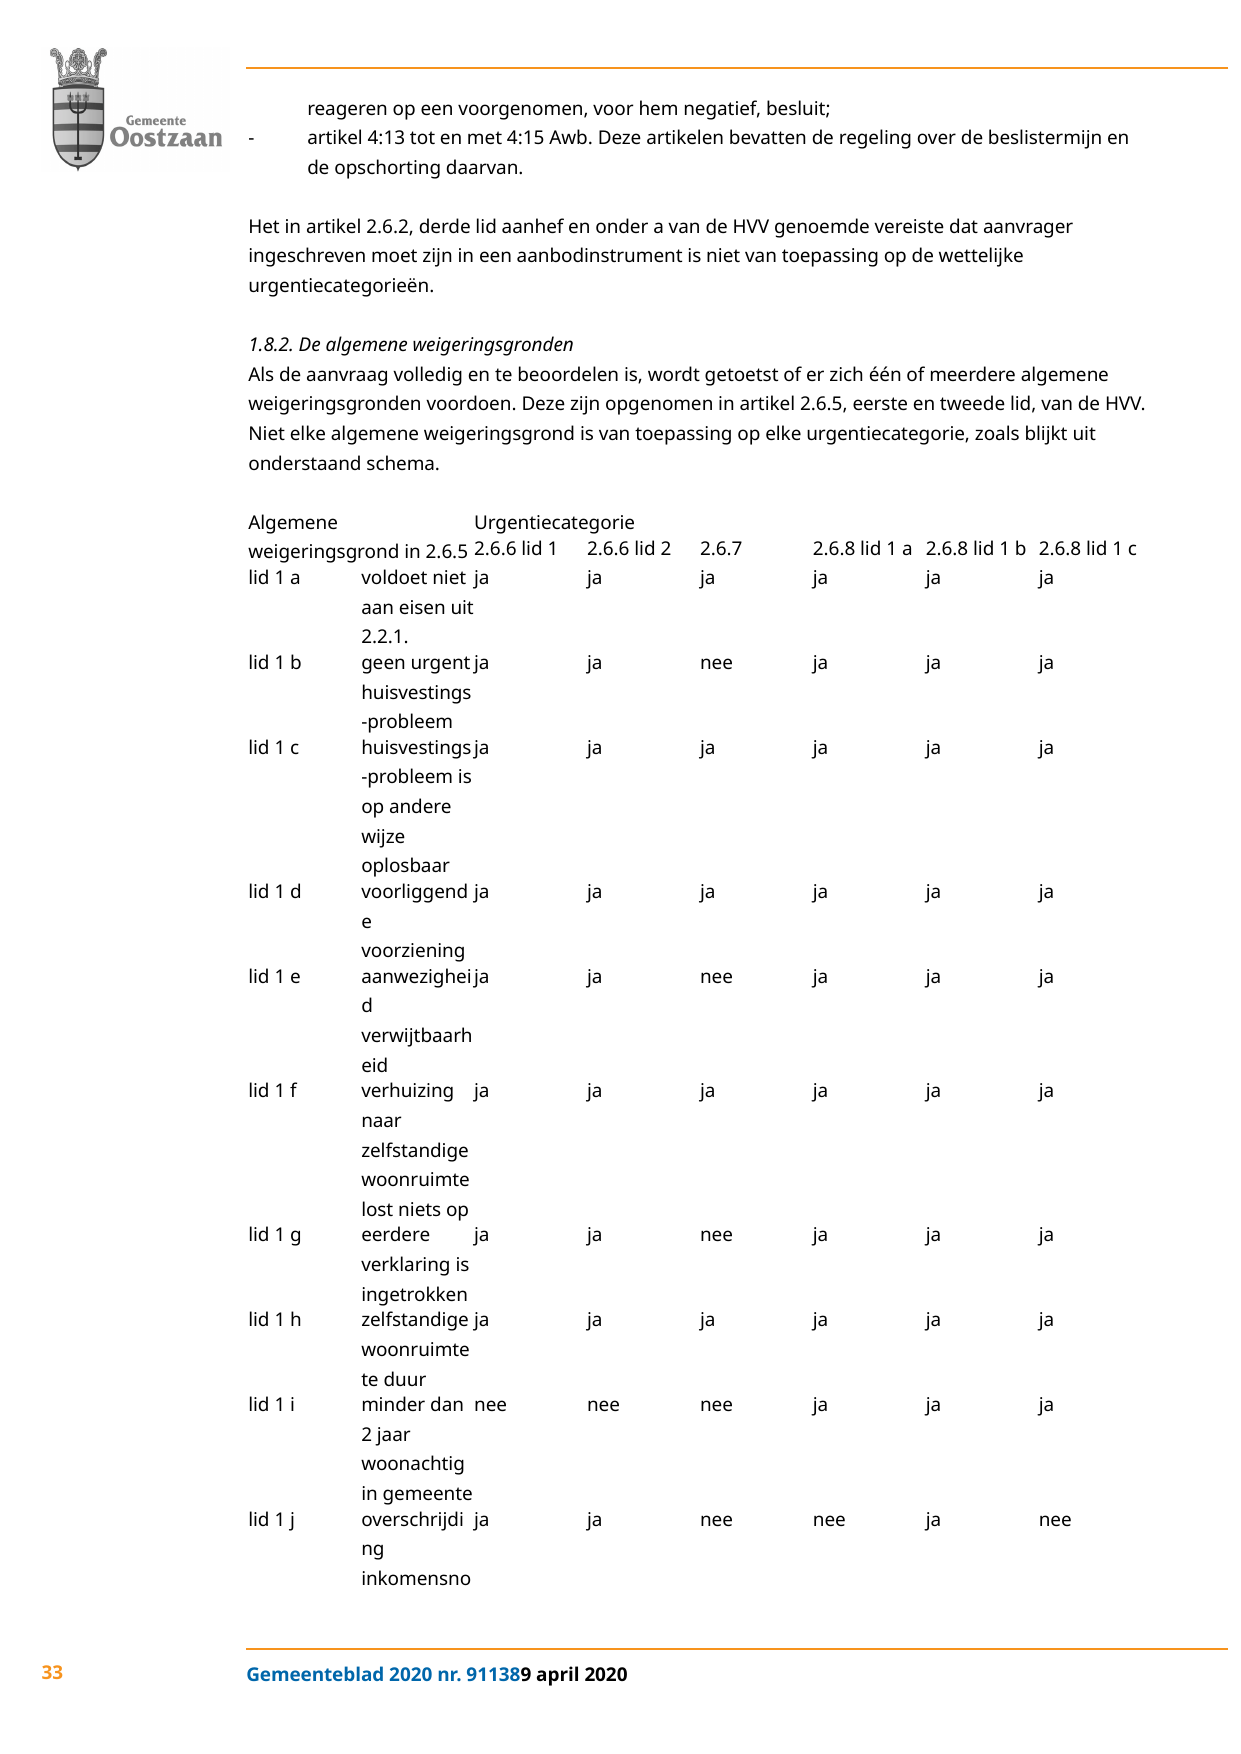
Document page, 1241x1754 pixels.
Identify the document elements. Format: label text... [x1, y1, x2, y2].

table_cell ja [587, 1506, 700, 1591]
table_cell ja [813, 649, 926, 734]
table_header Urgentiecategorie [474, 509, 1152, 535]
table_cell verhuizing naar zelfstandige woonruimte lost niets op [361, 1078, 474, 1222]
table_cell ja [474, 564, 587, 649]
table_cell nee [813, 1506, 926, 1591]
table_cell ja [813, 1391, 926, 1506]
table_cell ja [1039, 1078, 1152, 1222]
table_cell ja [700, 1307, 813, 1391]
table_cell zelfstandige woonruimte te duur [361, 1307, 474, 1391]
table_cell ja [926, 1391, 1038, 1506]
table_cell ja [474, 1307, 587, 1391]
table_cell 2.6.8 lid 1 c [1039, 535, 1152, 564]
table_cell ja [587, 878, 700, 963]
table_cell lid 1 a [248, 564, 361, 649]
table_cell nee [1039, 1506, 1152, 1591]
table_cell ja [587, 1078, 700, 1222]
table_cell ja [813, 734, 926, 878]
table_cell lid 1 e [248, 963, 361, 1078]
table_cell nee [700, 1222, 813, 1307]
table_cell ja [813, 963, 926, 1078]
table_cell ja [474, 963, 587, 1078]
table_cell ja [587, 649, 700, 734]
table_cell ja [474, 1222, 587, 1307]
table_cell 2.6.6 lid 1 [474, 535, 587, 564]
table_cell ja [813, 1078, 926, 1222]
table_cell ja [813, 1307, 926, 1391]
table_cell lid 1 d [248, 878, 361, 963]
table_cell ja [926, 963, 1038, 1078]
table_cell nee [700, 1391, 813, 1506]
table_cell ja [926, 1078, 1038, 1222]
table_cell nee [700, 1506, 813, 1591]
table_cell ja [474, 734, 587, 878]
table_cell 2.6.7 [700, 535, 813, 564]
table_cell ja [926, 1307, 1038, 1391]
table_cell ja [1039, 963, 1152, 1078]
table_cell voldoet niet aan eisen uit 2.2.1. [361, 564, 474, 649]
table_cell eerdere verklaring is ingetrokken [361, 1222, 474, 1307]
list reageren op een voorgenomen, voor hem negatief, besluit; [248, 95, 1152, 121]
table_cell ja [1039, 878, 1152, 963]
table_cell ja [474, 1078, 587, 1222]
table_cell lid 1 b [248, 649, 361, 734]
list artikel 4:13 tot en met 4:15 Awb. Deze artikelen bevatten de regeling over de beslistermijn en de opschorting daarvan. [248, 124, 1152, 180]
table_cell minder dan 2 jaar woonachtig in gemeente [361, 1391, 474, 1506]
table_cell ja [587, 963, 700, 1078]
table_cell ja [1039, 1307, 1152, 1391]
table_cell ja [587, 1307, 700, 1391]
text Als de aanvraag volledig en te beoordelen is, wordt getoetst of er zich één of meerdere algemene weigeringsgronden voordoen. Deze zijn opgenomen in artikel 2.6.5, eerste en tweede lid, van de HVV. Niet elke algemene weigeringsgrond is van toepassing op elke urgentiecategorie, zoals blijkt uit onderstaand schema. [248, 361, 1152, 476]
table_cell lid 1 g [248, 1222, 361, 1307]
table_cell ja [1039, 734, 1152, 878]
table_cell ja [474, 878, 587, 963]
table_cell ja [700, 878, 813, 963]
table_cell ja [587, 1222, 700, 1307]
table_cell nee [700, 649, 813, 734]
table_cell lid 1 h [248, 1307, 361, 1391]
text Het in artikel 2.6.2, derde lid aanhef en onder a van de HVV genoemde vereiste dat aanvrager ingeschreven moet zijn in een aanbodinstrument is niet van toepassing op de wettelijke urgentiecategorieën. [248, 213, 1152, 298]
table_cell ja [926, 1506, 1038, 1591]
table_cell voorliggende voorziening [361, 878, 474, 963]
table_cell ja [1039, 564, 1152, 649]
table_cell lid 1 j [248, 1506, 361, 1591]
table_cell huisvestings-probleem is op andere wijze oplosbaar [361, 734, 474, 878]
table_cell ja [926, 564, 1038, 649]
table_cell 2.6.6 lid 2 [587, 535, 700, 564]
table_cell ja [813, 1222, 926, 1307]
table_cell ja [813, 564, 926, 649]
table_cell lid 1 i [248, 1391, 361, 1506]
table_cell ja [813, 878, 926, 963]
text 1.8.2. De algemene weigeringsgronden [248, 331, 1152, 357]
table_cell ja [700, 734, 813, 878]
table_cell geen urgent huisvestings-probleem [361, 649, 474, 734]
table_cell lid 1 f [248, 1078, 361, 1222]
table_cell nee [700, 963, 813, 1078]
table_cell 2.6.8 lid 1 a [813, 535, 926, 564]
table_cell lid 1 c [248, 734, 361, 878]
table_cell overschrijding inkomensno [361, 1506, 474, 1591]
table_cell ja [926, 1222, 1038, 1307]
table_cell ja [474, 1506, 587, 1591]
table_cell ja [1039, 1222, 1152, 1307]
table_cell nee [587, 1391, 700, 1506]
picture [41, 47, 231, 172]
table_cell 2.6.8 lid 1 b [926, 535, 1038, 564]
table_cell ja [926, 734, 1038, 878]
table_cell ja [700, 1078, 813, 1222]
table_cell ja [700, 564, 813, 649]
table_cell ja [926, 649, 1038, 734]
table_cell ja [474, 649, 587, 734]
table_cell ja [587, 734, 700, 878]
table_cell ja [587, 564, 700, 649]
table_cell ja [1039, 1391, 1152, 1506]
table_cell ja [1039, 649, 1152, 734]
table_cell nee [474, 1391, 587, 1506]
table_header Algemene weigeringsgrond in 2.6.5 [248, 509, 474, 564]
table_cell ja [926, 878, 1038, 963]
table_cell aanwezigheid verwijtbaarheid [361, 963, 474, 1078]
